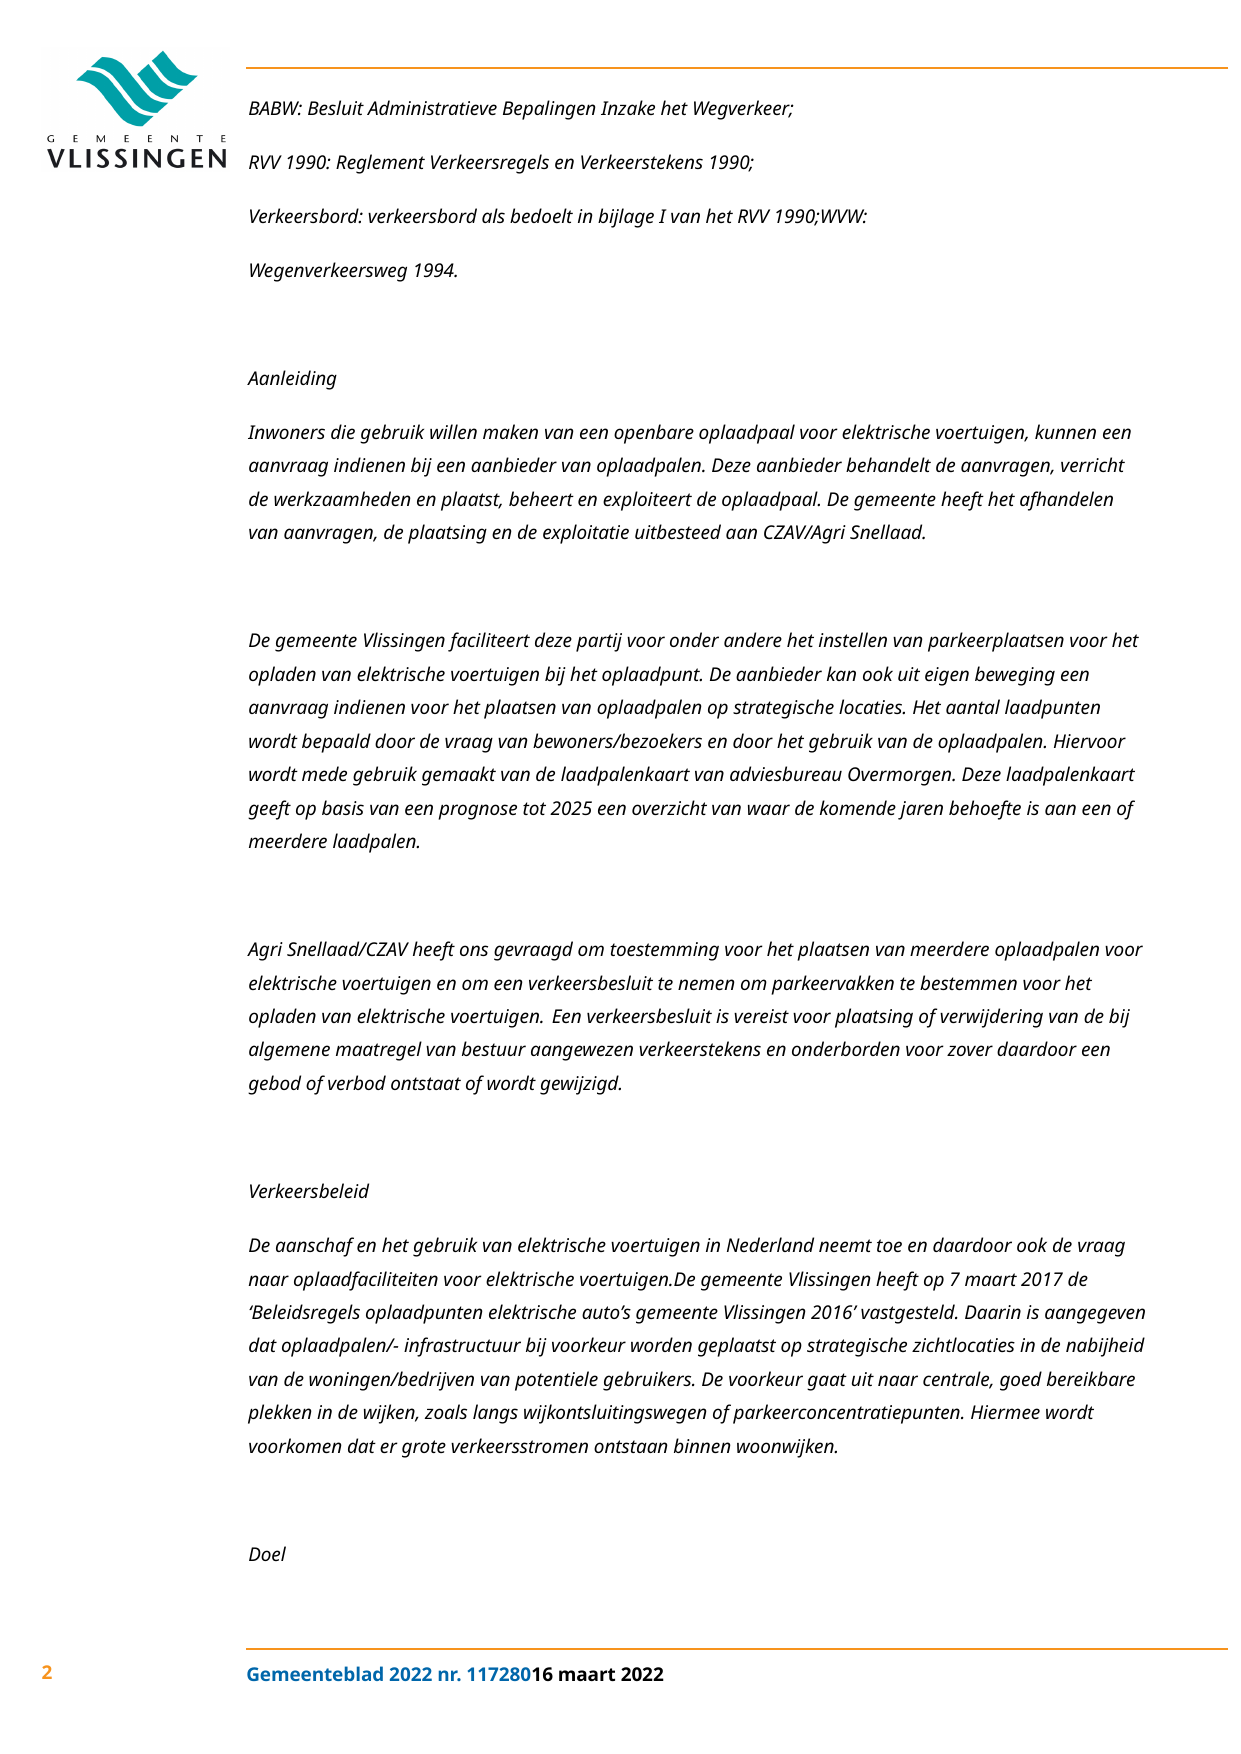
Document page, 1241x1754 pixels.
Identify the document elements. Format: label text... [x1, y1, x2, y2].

text De gemeente Vlissingen faciliteert deze partij voor onder andere het instellen van parkeerplaatsen voor het opladen van elektrische voertuigen bij het oplaadpunt. De aanbieder kan ook uit eigen beweging een aanvraag indienen voor het plaatsen van oplaadpalen op strategische locaties. Het aantal laadpunten wordt bepaald door de vraag van bewoners/bezoekers en door het gebruik van de oplaadpalen. Hiervoor wordt mede gebruik gemaakt van de laadpalenkaart van adviesbureau Overmorgen. Deze laadpalenkaart geeft op basis van een prognose tot 2025 een overzicht van waar de komende jaren behoefte is aan een of meerdere laadpalen. [248, 628, 1152, 854]
text BABW: Besluit Administratieve Bepalingen Inzake het Wegverkeer; [248, 95, 1152, 121]
text Doel [248, 1541, 1152, 1567]
text RVV 1990: Reglement Verkeersregels en Verkeerstekens 1990; [248, 149, 1152, 174]
text Agri Snellaad/CZAV heeft ons gevraagd om toestemming voor het plaatsen van meerdere oplaadpalen voor elektrische voertuigen en om een verkeersbesluit te nemen om parkeervakken te bestemmen voor het opladen van elektrische voertuigen. Een verkeersbesluit is vereist voor plaatsing of verwijdering van de bij algemene maatregel van bestuur aangewezen verkeerstekens en onderborden voor zover daardoor een gebod of verbod ontstaat of wordt gewijzigd. [248, 936, 1152, 1096]
text Aanleiding [248, 365, 1152, 391]
picture [41, 47, 231, 172]
text Verkeersbeleid [248, 1178, 1152, 1204]
text Inwoners die gebruik willen maken van een openbare oplaadpaal voor elektrische voertuigen, kunnen een aanvraag indienen bij een aanbieder van oplaadpalen. Deze aanbieder behandelt de aanvragen, verricht de werkzaamheden en plaatst, beheert en exploiteert de oplaadpaal. De gemeente heeft het afhandelen van aanvragen, de plaatsing en de exploitatie uitbesteed aan CZAV/Agri Snellaad. [248, 419, 1152, 545]
text Wegenverkeersweg 1994. [248, 257, 1152, 283]
text De aanschaf en het gebruik van elektrische voertuigen in Nederland neemt toe en daardoor ook de vraag naar oplaadfaciliteiten voor elektrische voertuigen.De gemeente Vlissingen heeft op 7 maart 2017 de ‘Beleidsregels oplaadpunten elektrische auto’s gemeente Vlissingen 2016’ vastgesteld. Daarin is aangegeven dat oplaadpalen/- infrastructuur bij voorkeur worden geplaatst op strategische zichtlocaties in de nabijheid van de woningen/bedrijven van potentiele gebruikers. De voorkeur gaat uit naar centrale, goed bereikbare plekken in de wijken, zoals langs wijkontsluitingswegen of parkeerconcentratiepunten. Hiermee wordt voorkomen dat er grote verkeersstromen ontstaan binnen woonwijken. [248, 1232, 1152, 1459]
text Verkeersbord: verkeersbord als bedoelt in bijlage I van het RVV 1990;WVW: [248, 203, 1152, 229]
